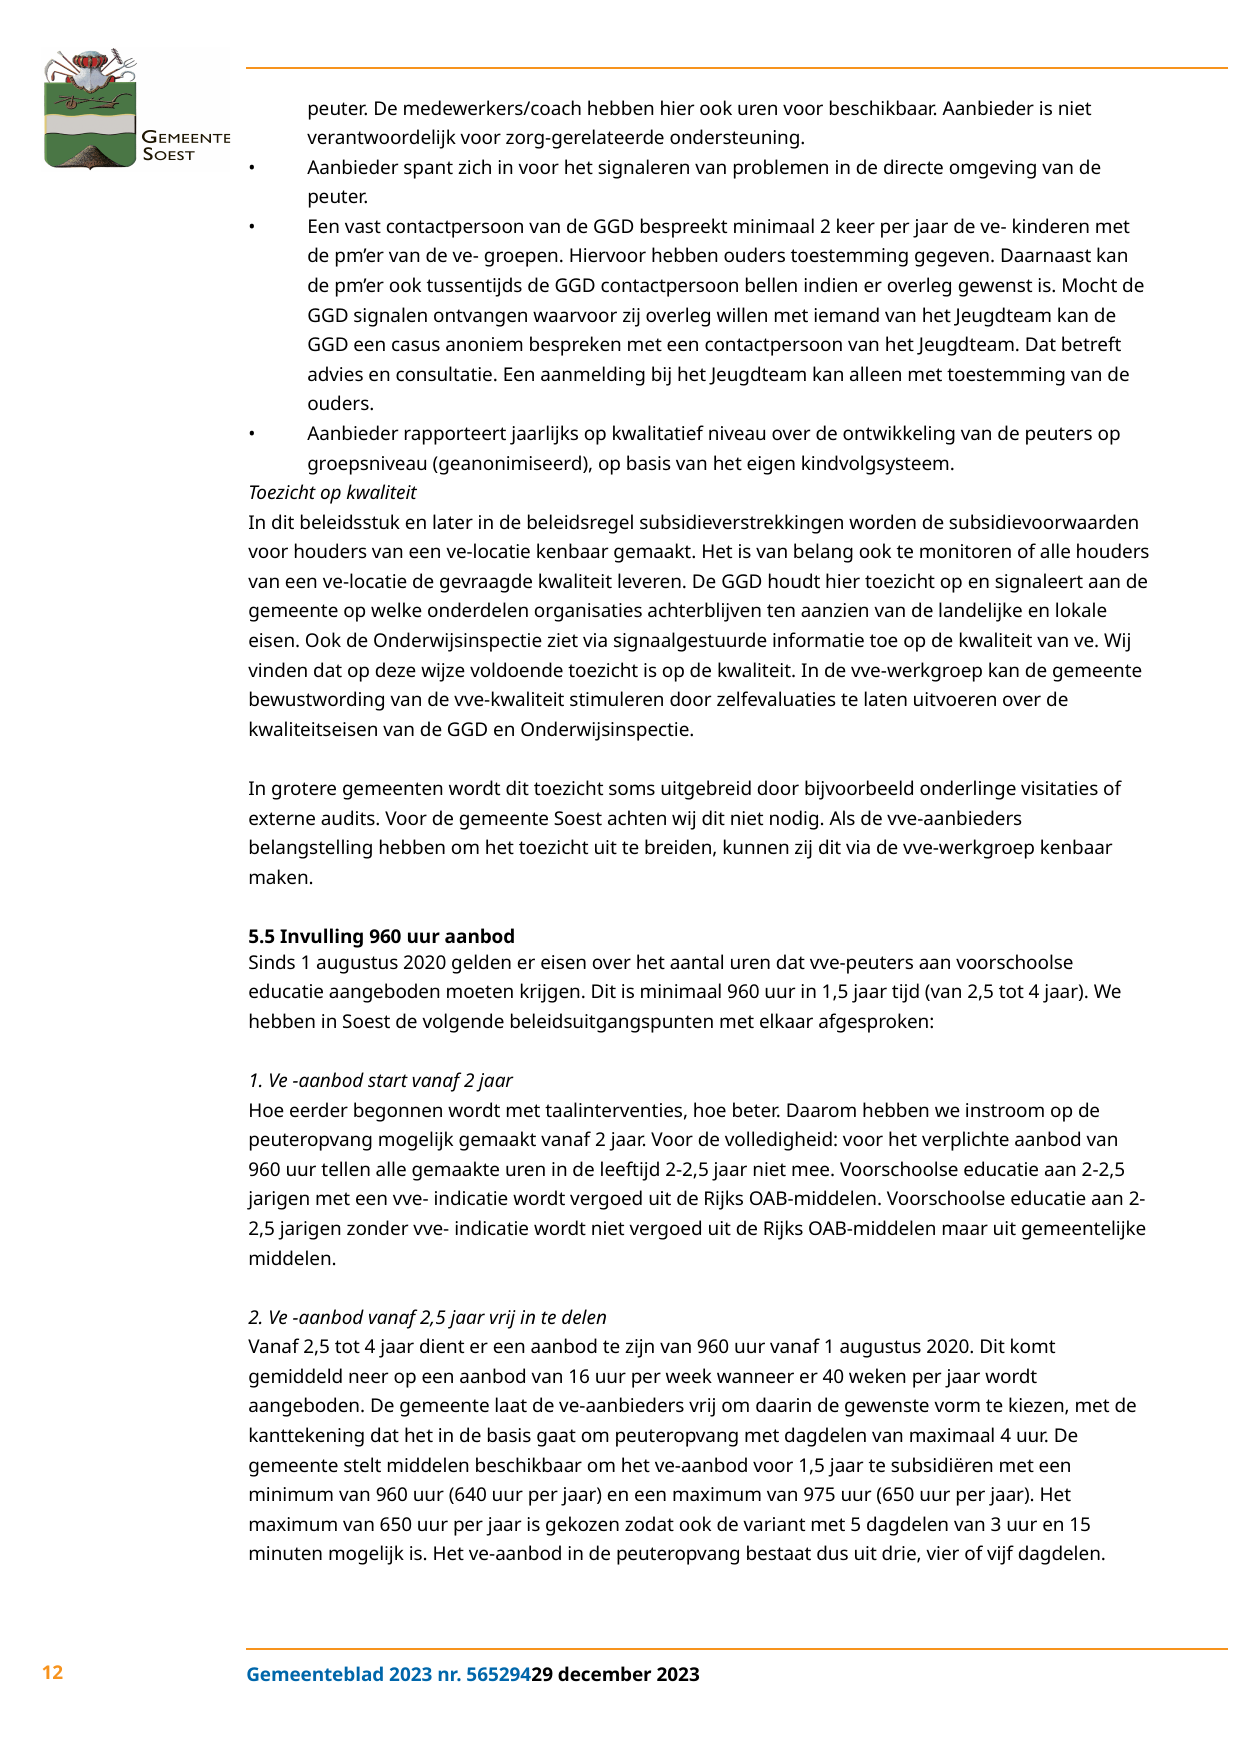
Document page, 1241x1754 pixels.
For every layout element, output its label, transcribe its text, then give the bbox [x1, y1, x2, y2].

text Vanaf 2,5 tot 4 jaar dient er een aanbod te zijn van 960 uur vanaf 1 augustus 2020. Dit komt gemiddeld neer op een aanbod van 16 uur per week wanneer er 40 weken per jaar wordt aangeboden. De gemeente laat de ve-aanbieders vrij om daarin de gewenste vorm te kiezen, met de kanttekening dat het in de basis gaat om peuteropvang met dagdelen van maximaal 4 uur. De gemeente stelt middelen beschikbaar om het ve-aanbod voor 1,5 jaar te subsidiëren met een minimum van 960 uur (640 uur per jaar) en een maximum van 975 uur (650 uur per jaar). Het maximum van 650 uur per jaar is gekozen zodat ook de variant met 5 dagdelen van 3 uur en 15 minuten mogelijk is. Het ve-aanbod in de peuteropvang bestaat dus uit drie, vier of vijf dagdelen. [248, 1333, 1152, 1566]
list Aanbieder spant zich in voor het signaleren van problemen in de directe omgeving van de peuter. [248, 154, 1152, 209]
text Sinds 1 augustus 2020 gelden er eisen over het aantal uren dat vve-peuters aan voorschoolse educatie aangeboden moeten krijgen. Dit is minimaal 960 uur in 1,5 jaar tijd (van 2,5 tot 4 jaar). We hebben in Soest de volgende beleidsuitgangspunten met elkaar afgesproken: [248, 949, 1152, 1034]
text In grotere gemeenten wordt dit toezicht soms uitgebreid door bijvoorbeeld onderlinge visitaties of externe audits. Voor de gemeente Soest achten wij dit niet nodig. Als de vve-aanbieders belangstelling hebben om het toezicht uit te breiden, kunnen zij dit via de vve-werkgroep kenbaar maken. [248, 775, 1152, 890]
list Een vast contactpersoon van de GGD bespreekt minimaal 2 keer per jaar de ve- kinderen met de pm’er van de ve- groepen. Hiervoor hebben ouders toestemming gegeven. Daarnaast kan de pm’er ook tussentijds de GGD contactpersoon bellen indien er overleg gewenst is. Mocht de GGD signalen ontvangen waarvoor zij overleg willen met iemand van het Jeugdteam kan de GGD een casus anoniem bespreken met een contactpersoon van het Jeugdteam. Dat betreft advies en consultatie. Een aanmelding bij het Jeugdteam kan alleen met toestemming van de ouders. [248, 213, 1152, 416]
picture [41, 47, 231, 172]
text 2. Ve -aanbod vanaf 2,5 jaar vrij in te delen [248, 1304, 1152, 1329]
text Toezicht op kwaliteit [248, 479, 1152, 505]
text Hoe eerder begonnen wordt met taalinterventies, hoe beter. Daarom hebben we instroom op de peuteropvang mogelijk gemaakt vanaf 2 jaar. Voor de volledigheid: voor het verplichte aanbod van 960 uur tellen alle gemaakte uren in de leeftijd 2-2,5 jaar niet mee. Voorschoolse educatie aan 2-2,5 jarigen met een vve- indicatie wordt vergoed uit de Rijks OAB-middelen. Voorschoolse educatie aan 2-2,5 jarigen zonder vve- indicatie wordt niet vergoed uit de Rijks OAB-middelen maar uit gemeentelijke middelen. [248, 1097, 1152, 1270]
text 5.5 Invulling 960 uur aanbod [248, 923, 1152, 949]
list Aanbieder rapporteert jaarlijks op kwalitatief niveau over de ontwikkeling van de peuters op groepsniveau (geanonimiseerd), op basis van het eigen kindvolgsysteem. [248, 420, 1152, 476]
list peuter. De medewerkers/coach hebben hier ook uren voor beschikbaar. Aanbieder is niet verantwoordelijk voor zorg-gerelateerde ondersteuning. [248, 95, 1152, 150]
text 1. Ve -aanbod start vanaf 2 jaar [248, 1067, 1152, 1093]
text In dit beleidsstuk en later in de beleidsregel subsidieverstrekkingen worden de subsidievoorwaarden voor houders van een ve-locatie kenbaar gemaakt. Het is van belang ook te monitoren of alle houders van een ve-locatie de gevraagde kwaliteit leveren. De GGD houdt hier toezicht op en signaleert aan de gemeente op welke onderdelen organisaties achterblijven ten aanzien van de landelijke en lokale eisen. Ook de Onderwijsinspectie ziet via signaalgestuurde informatie toe op de kwaliteit van ve. Wij vinden dat op deze wijze voldoende toezicht is op de kwaliteit. In de vve-werkgroep kan de gemeente bewustwording van de vve-kwaliteit stimuleren door zelfevaluaties te laten uitvoeren over de kwaliteitseisen van de GGD en Onderwijsinspectie. [248, 509, 1152, 742]
